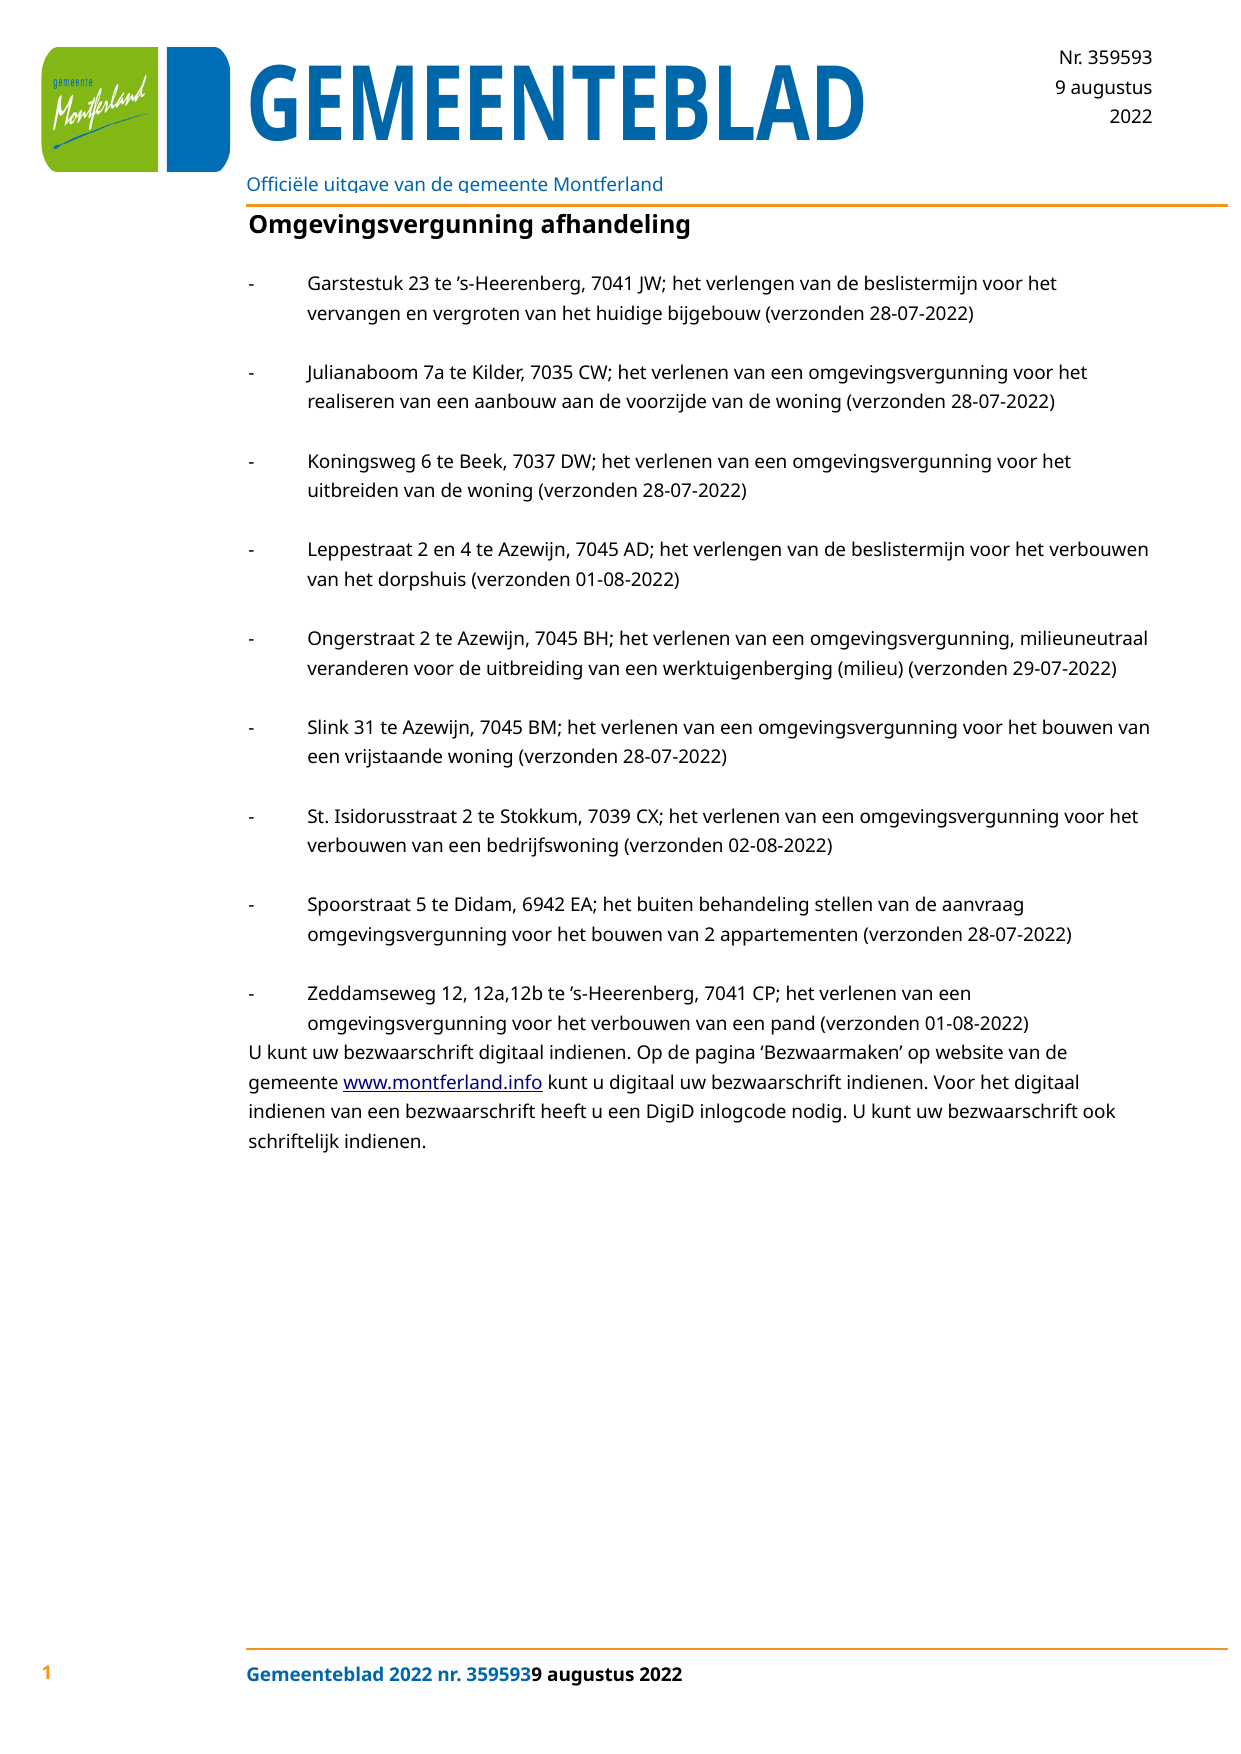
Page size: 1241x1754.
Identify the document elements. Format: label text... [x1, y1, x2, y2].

list Slink 31 te Azewijn, 7045 BM; het verlenen van een omgevingsvergunning voor het bouwen van een vrijstaande woning (verzonden 28-07-2022) [248, 714, 1152, 769]
list Julianaboom 7a te Kilder, 7035 CW; het verlenen van een omgevingsvergunning voor het realiseren van een aanbouw aan de voorzijde van de woning (verzonden 28-07-2022) [248, 359, 1152, 414]
list Zeddamseweg 12, 12a,12b te ’s-Heerenberg, 7041 CP; het verlenen van een omgevingsvergunning voor het verbouwen van een pand (verzonden 01-08-2022) [248, 980, 1152, 1036]
list Leppestraat 2 en 4 te Azewijn, 7045 AD; het verlengen van de beslistermijn voor het verbouwen van het dorpshuis (verzonden 01-08-2022) [248, 537, 1152, 592]
list Ongerstraat 2 te Azewijn, 7045 BH; het verlenen van een omgevingsvergunning, milieuneutraal veranderen voor de uitbreiding van een werktuigenberging (milieu) (verzonden 29-07-2022) [248, 625, 1152, 681]
picture [41, 47, 231, 172]
list St. Isidorusstraat 2 te Stokkum, 7039 CX; het verlenen van een omgevingsvergunning voor het verbouwen van een bedrijfswoning (verzonden 02-08-2022) [248, 803, 1152, 858]
text U kunt uw bezwaarschrift digitaal indienen. Op de pagina ‘Bezwaarmaken’ op website van de gemeente www.montferland.info kunt u digitaal uw bezwaarschrift indienen. Voor het digitaal indienen van een bezwaarschrift heeft u een DigiD inlogcode nodig. U kunt uw bezwaarschrift ook schriftelijk indienen. [248, 1039, 1152, 1154]
list Spoorstraat 5 te Didam, 6942 EA; het buiten behandeling stellen van de aanvraag omgevingsvergunning voor het bouwen van 2 appartementen (verzonden 28-07-2022) [248, 892, 1152, 947]
text Omgevingsvergunning afhandeling [248, 207, 1152, 241]
list Garstestuk 23 te ’s-Heerenberg, 7041 JW; het verlengen van de beslistermijn voor het vervangen en vergroten van het huidige bijgebouw (verzonden 28-07-2022) [248, 270, 1152, 326]
list Koningsweg 6 te Beek, 7037 DW; het verlenen van een omgevingsvergunning voor het uitbreiden van de woning (verzonden 28-07-2022) [248, 448, 1152, 503]
